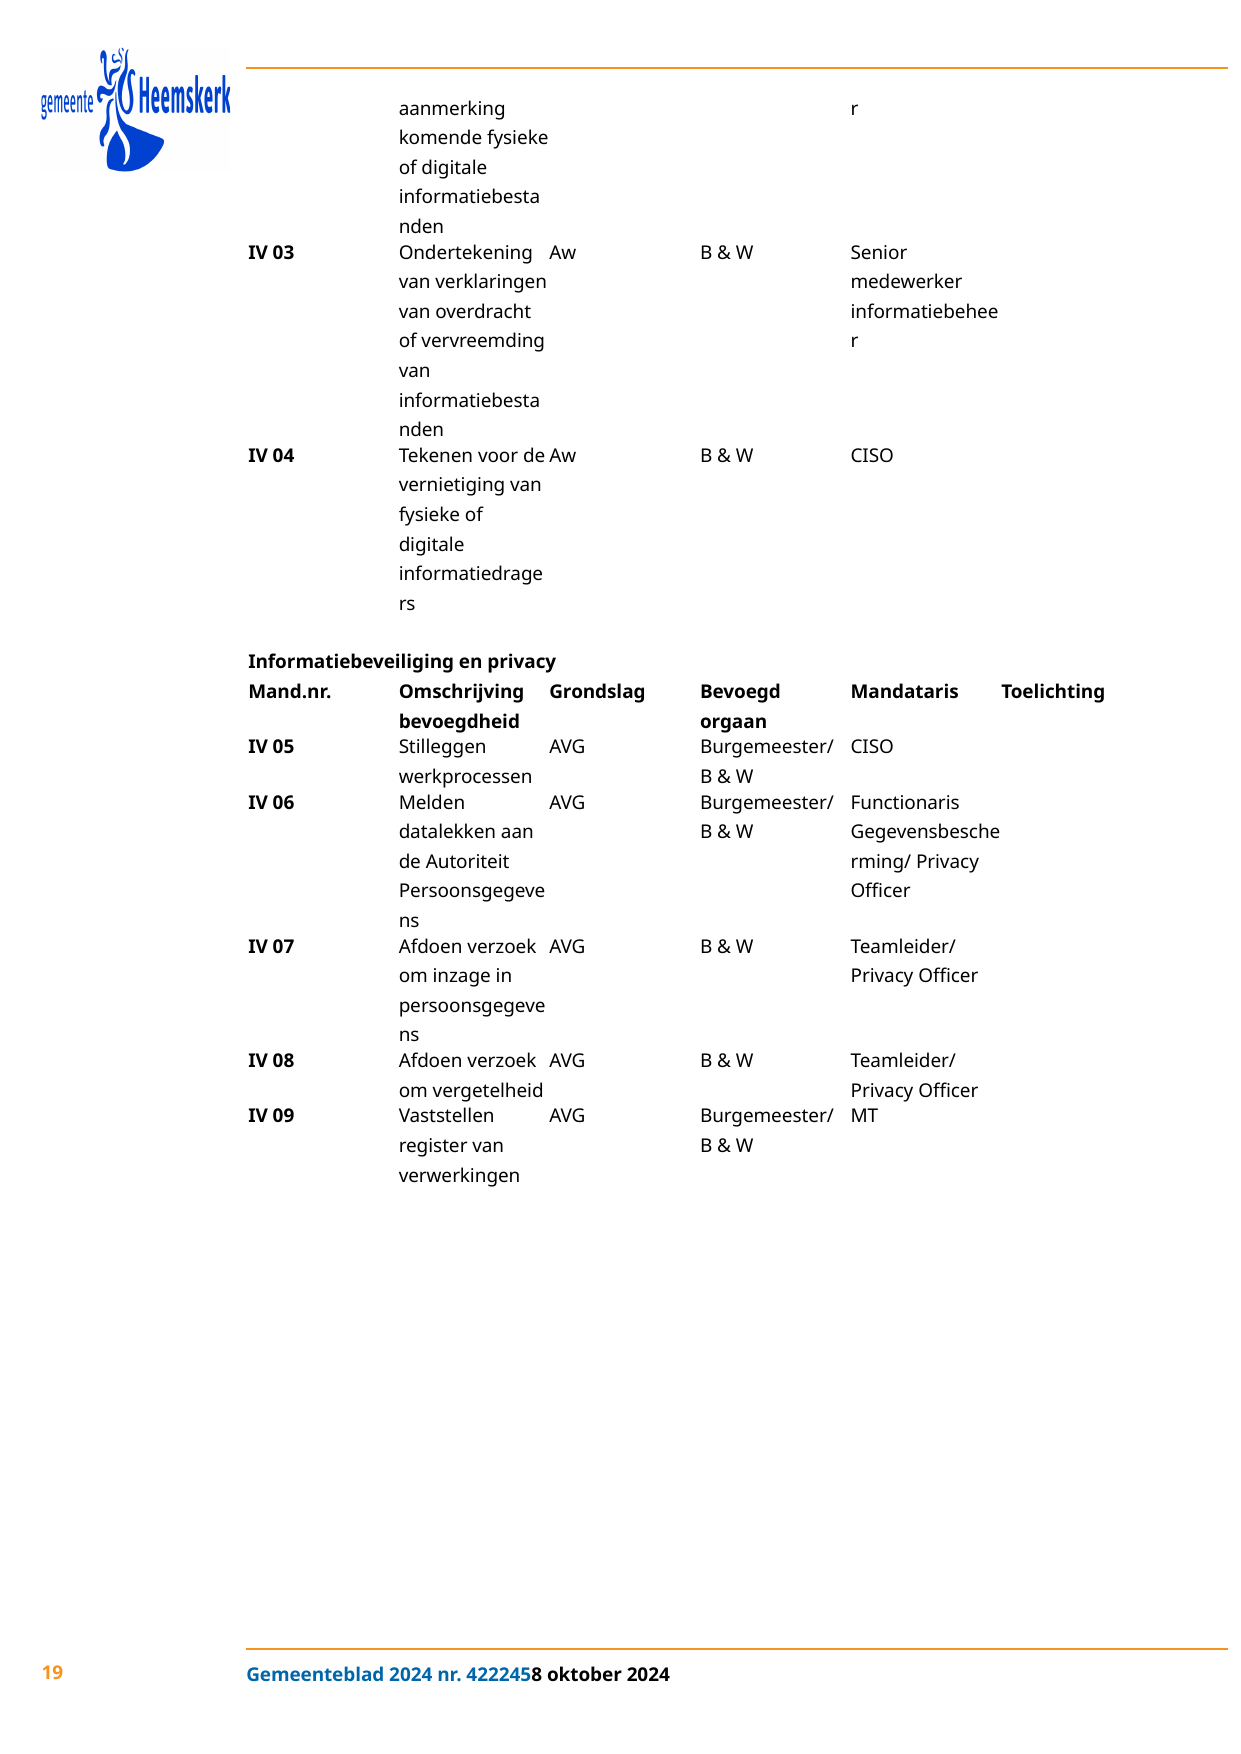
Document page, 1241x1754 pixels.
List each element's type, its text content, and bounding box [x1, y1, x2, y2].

table_header Mand.nr. [248, 678, 398, 733]
table_cell Burgemeester/ B & W [700, 734, 850, 789]
table_cell B & W [700, 239, 850, 442]
table_cell Aw [549, 239, 700, 442]
table_cell [248, 95, 398, 239]
table_cell [1001, 1048, 1152, 1103]
table_cell AVG [549, 933, 700, 1047]
table_cell IV 08 [248, 1048, 398, 1103]
table_cell B & W [700, 442, 850, 616]
table_cell [1001, 95, 1152, 239]
table_cell [1001, 239, 1152, 442]
table_cell [1001, 734, 1152, 789]
table_cell [1001, 1103, 1152, 1188]
table_cell [549, 95, 700, 239]
table_cell Ondertekening van verklaringen van overdracht of vervreemding van informatiebestanden [399, 239, 549, 442]
table_header Grondslag [549, 678, 700, 733]
table_header Omschrijving bevoegdheid [399, 678, 549, 733]
table_header Toelichting [1001, 678, 1152, 733]
table_cell Stilleggen werkprocessen [399, 734, 549, 789]
table_cell [1001, 933, 1152, 1047]
table_cell Aw [549, 442, 700, 616]
table_cell Melden datalekken aan de Autoriteit Persoonsgegevens [399, 789, 549, 933]
table_cell Burgemeester/ B & W [700, 1103, 850, 1188]
table_cell AVG [549, 1103, 700, 1188]
table_cell AVG [549, 789, 700, 933]
table_cell IV 06 [248, 789, 398, 933]
table_cell IV 05 [248, 734, 398, 789]
table_cell IV 04 [248, 442, 398, 616]
table_cell Vaststellen register van verwerkingen [399, 1103, 549, 1188]
table_cell CISO [850, 442, 1001, 616]
table_cell Teamleider/ Privacy Officer [850, 933, 1001, 1047]
table_cell r [850, 95, 1001, 239]
table_cell IV 09 [248, 1103, 398, 1188]
table_cell AVG [549, 1048, 700, 1103]
table_cell Functionaris Gegevensbescherming/ Privacy Officer [850, 789, 1001, 933]
picture [41, 47, 231, 172]
table_cell [1001, 789, 1152, 933]
table_cell Teamleider/ Privacy Officer [850, 1048, 1001, 1103]
table_cell [700, 95, 850, 239]
table_cell Afdoen verzoek om vergetelheid [399, 1048, 549, 1103]
table_cell aanmerking komende fysieke of digitale informatiebestanden [399, 95, 549, 239]
table_header Mandataris [850, 678, 1001, 733]
table_cell Afdoen verzoek om inzage in persoonsgegevens [399, 933, 549, 1047]
table_cell IV 07 [248, 933, 398, 1047]
table_cell CISO [850, 734, 1001, 789]
table_cell AVG [549, 734, 700, 789]
table_cell Tekenen voor de vernietiging van fysieke of digitale informatiedragers [399, 442, 549, 616]
table_cell [1001, 442, 1152, 616]
table_cell IV 03 [248, 239, 398, 442]
table_cell B & W [700, 1048, 850, 1103]
table_header Bevoegd orgaan [700, 678, 850, 733]
table_cell MT [850, 1103, 1001, 1188]
table_cell Senior medewerker informatiebeheer [850, 239, 1001, 442]
table_cell Burgemeester/ B & W [700, 789, 850, 933]
table_cell B & W [700, 933, 850, 1047]
text Informatiebeveiliging en privacy [248, 648, 1152, 674]
